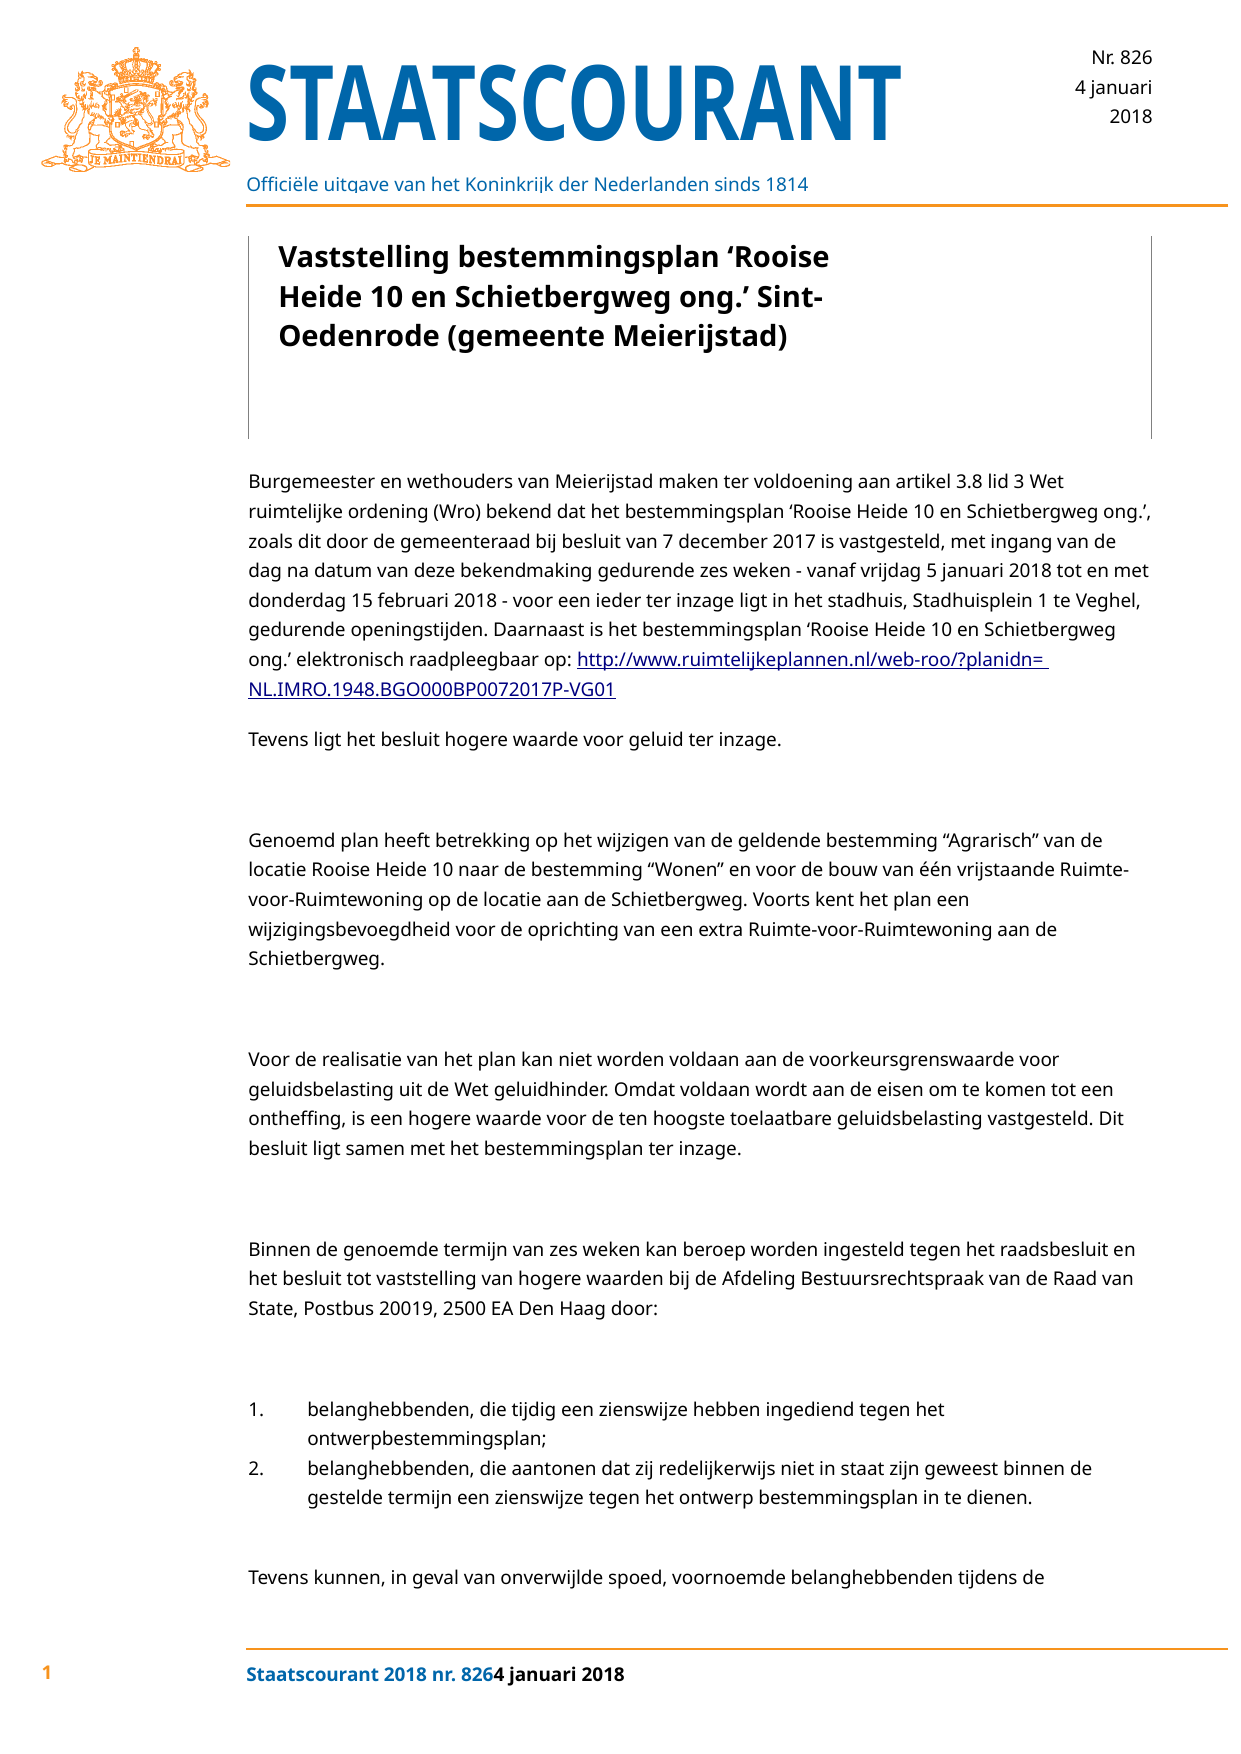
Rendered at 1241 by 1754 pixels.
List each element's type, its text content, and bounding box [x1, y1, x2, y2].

text Voor de realisatie van het plan kan niet worden voldaan aan de voorkeursgrenswaarde voor geluidsbelasting uit de Wet geluidhinder. Omdat voldaan wordt aan de eisen om te komen tot een ontheffing, is een hogere waarde voor de ten hoogste toelaatbare geluidsbelasting vastgesteld. Dit besluit ligt samen met het bestemmingsplan ter inzage. [248, 1046, 1152, 1161]
list belanghebbenden, die tijdig een zienswijze hebben ingediend tegen het ontwerpbestemmingsplan; [248, 1396, 1152, 1451]
picture [41, 47, 231, 172]
text Tevens ligt het besluit hogere waarde voor geluid ter inzage. [248, 726, 1152, 752]
table_header [1090, 236, 1151, 413]
text Genoemd plan heeft betrekking op het wijzigen van de geldende bestemming “Agrarisch” van de locatie Rooise Heide 10 naar de bestemming “Wonen” en voor de bouw van één vrijstaande Ruimte-voor-Ruimtewoning op de locatie aan de Schietbergweg. Voorts kent het plan een wijzigingsbevoegdheid voor de oprichting van een extra Ruimte-voor-Ruimtewoning aan de Schietbergweg. [248, 827, 1152, 971]
table_header [850, 414, 1151, 439]
text Tevens kunnen, in geval van onverwijlde spoed, voornoemde belanghebbenden tijdens de [248, 1564, 1152, 1590]
picture [912, 236, 1090, 414]
table_header Vaststelling bestemmingsplan ‘Rooise Heide 10 en Schietbergweg ong.’ Sint-Oedenrode (gemeente Meierijstad) [249, 236, 850, 439]
text Burgemeester en wethouders van Meierijstad maken ter voldoening aan artikel 3.8 lid 3 Wet ruimtelijke ordening (Wro) bekend dat het bestemmingsplan ‘Rooise Heide 10 en Schietbergweg ong.’, zoals dit door de gemeenteraad bij besluit van 7 december 2017 is vastgesteld, met ingang van de dag na datum van deze bekendmaking gedurende zes weken - vanaf vrijdag 5 januari 2018 tot en met donderdag 15 februari 2018 - voor een ieder ter inzage ligt in het stadhuis, Stadhuisplein 1 te Veghel, gedurende openingstijden. Daarnaast is het bestemmingsplan ‘Rooise Heide 10 en Schietbergweg ong.’ elektronisch raadpleegbaar op: http://www.ruimtelijkeplannen.nl/web-roo/?planidn= NL.IMRO.1948.BGO000BP0072017P-VG01 [248, 469, 1152, 701]
table_header [850, 236, 912, 413]
list belanghebbenden, die aantonen dat zij redelijkerwijs niet in staat zijn geweest binnen de gestelde termijn een zienswijze tegen het ontwerp bestemmingsplan in te dienen. [248, 1455, 1152, 1510]
text Binnen de genoemde termijn van zes weken kan beroep worden ingesteld tegen het raadsbesluit en het besluit tot vaststelling van hogere waarden bij de Afdeling Bestuursrechtspraak van de Raad van State, Postbus 20019, 2500 EA Den Haag door: [248, 1236, 1152, 1321]
